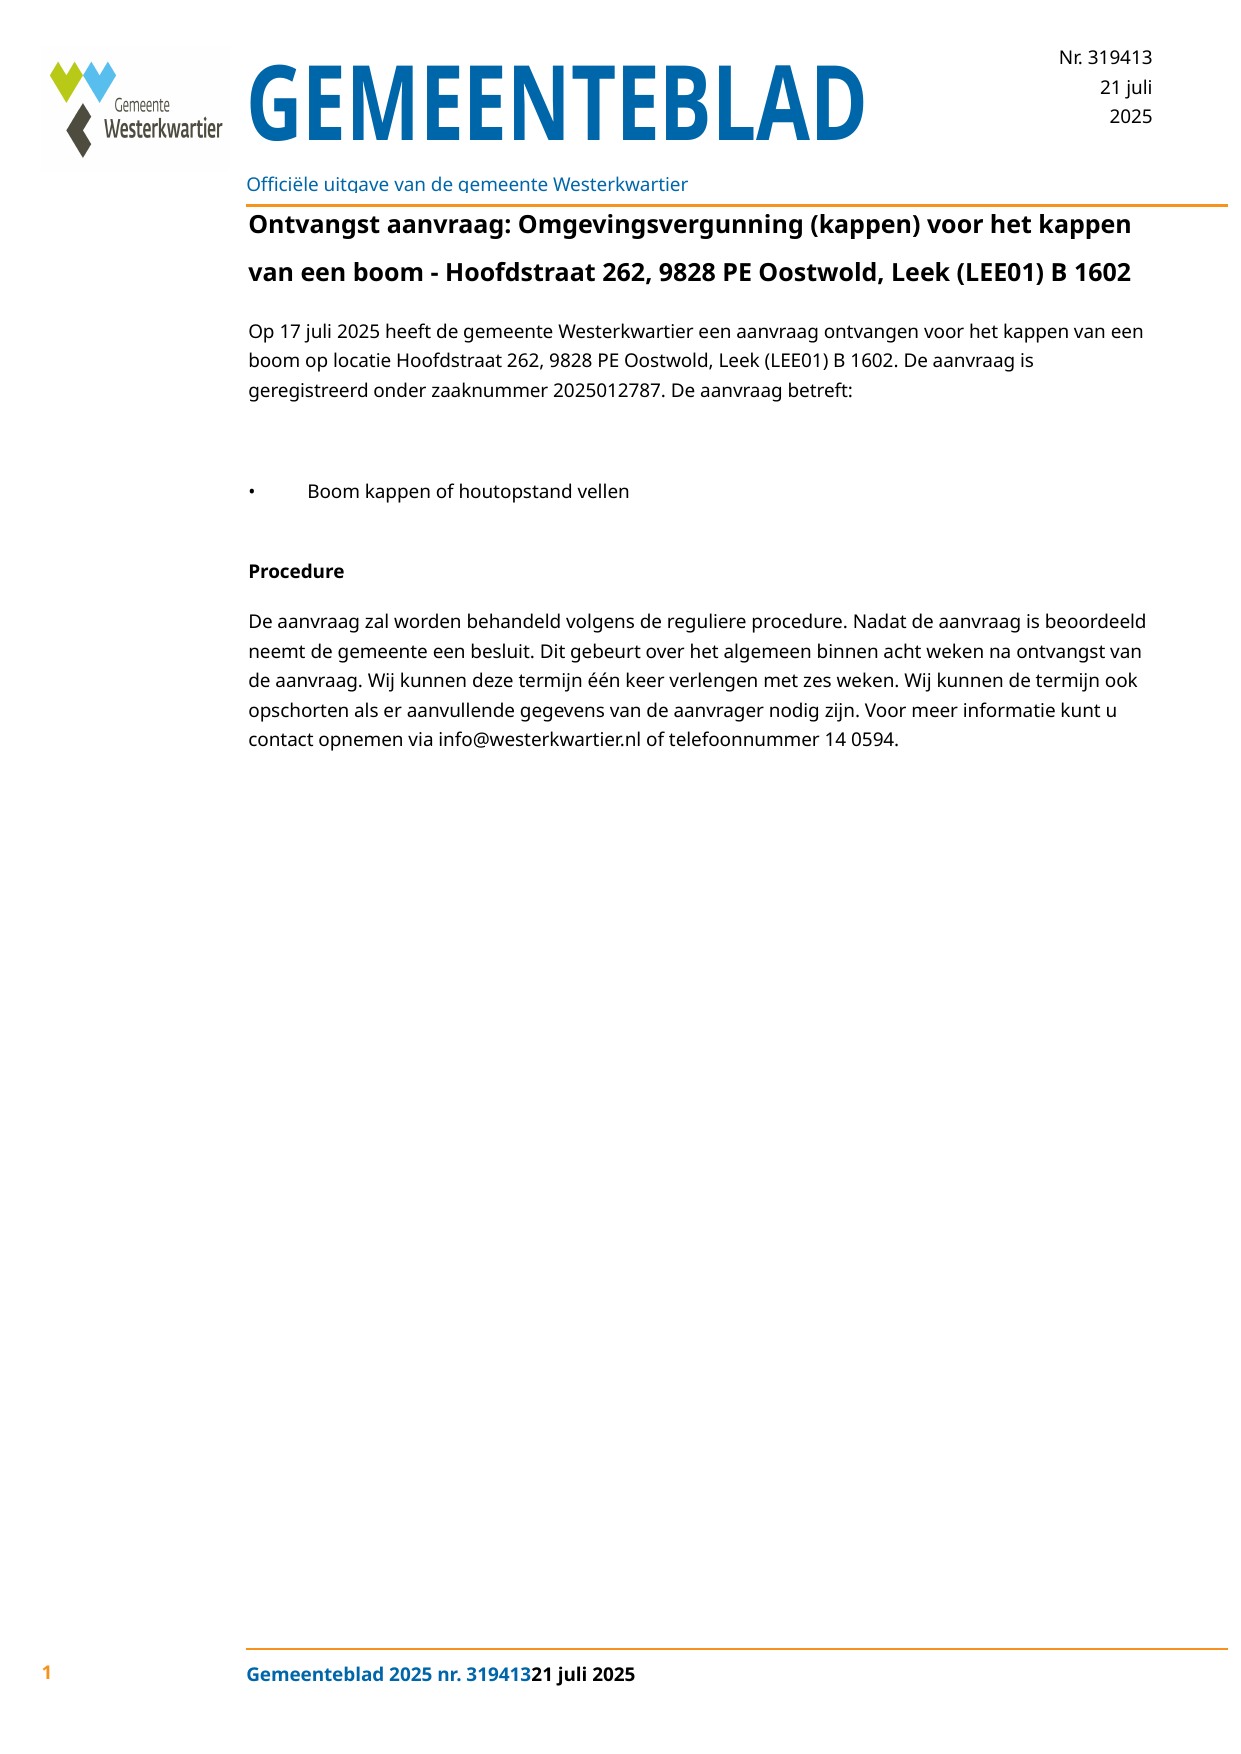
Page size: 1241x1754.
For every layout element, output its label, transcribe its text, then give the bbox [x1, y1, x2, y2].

text De aanvraag zal worden behandeld volgens de reguliere procedure. Nadat de aanvraag is beoordeeld neemt de gemeente een besluit. Dit gebeurt over het algemeen binnen acht weken na ontvangst van de aanvraag. Wij kunnen deze termijn één keer verlengen met zes weken. Wij kunnen de termijn ook opschorten als er aanvullende gegevens van de aanvrager nodig zijn. Voor meer informatie kunt u contact opnemen via info@westerkwartier.nl of telefoonnummer 14 0594. [248, 608, 1152, 752]
text Procedure [248, 558, 1152, 584]
list Boom kappen of houtopstand vellen [248, 478, 1152, 504]
text Ontvangst aanvraag: Omgevingsvergunning (kappen) voor het kappen van een boom - Hoofdstraat 262, 9828 PE Oostwold, Leek (LEE01) B 1602 [248, 207, 1152, 288]
picture [41, 47, 231, 172]
text Op 17 juli 2025 heeft de gemeente Westerkwartier een aanvraag ontvangen voor het kappen van een boom op locatie Hoofdstraat 262, 9828 PE Oostwold, Leek (LEE01) B 1602. De aanvraag is geregistreerd onder zaaknummer 2025012787. De aanvraag betreft: [248, 318, 1152, 403]
